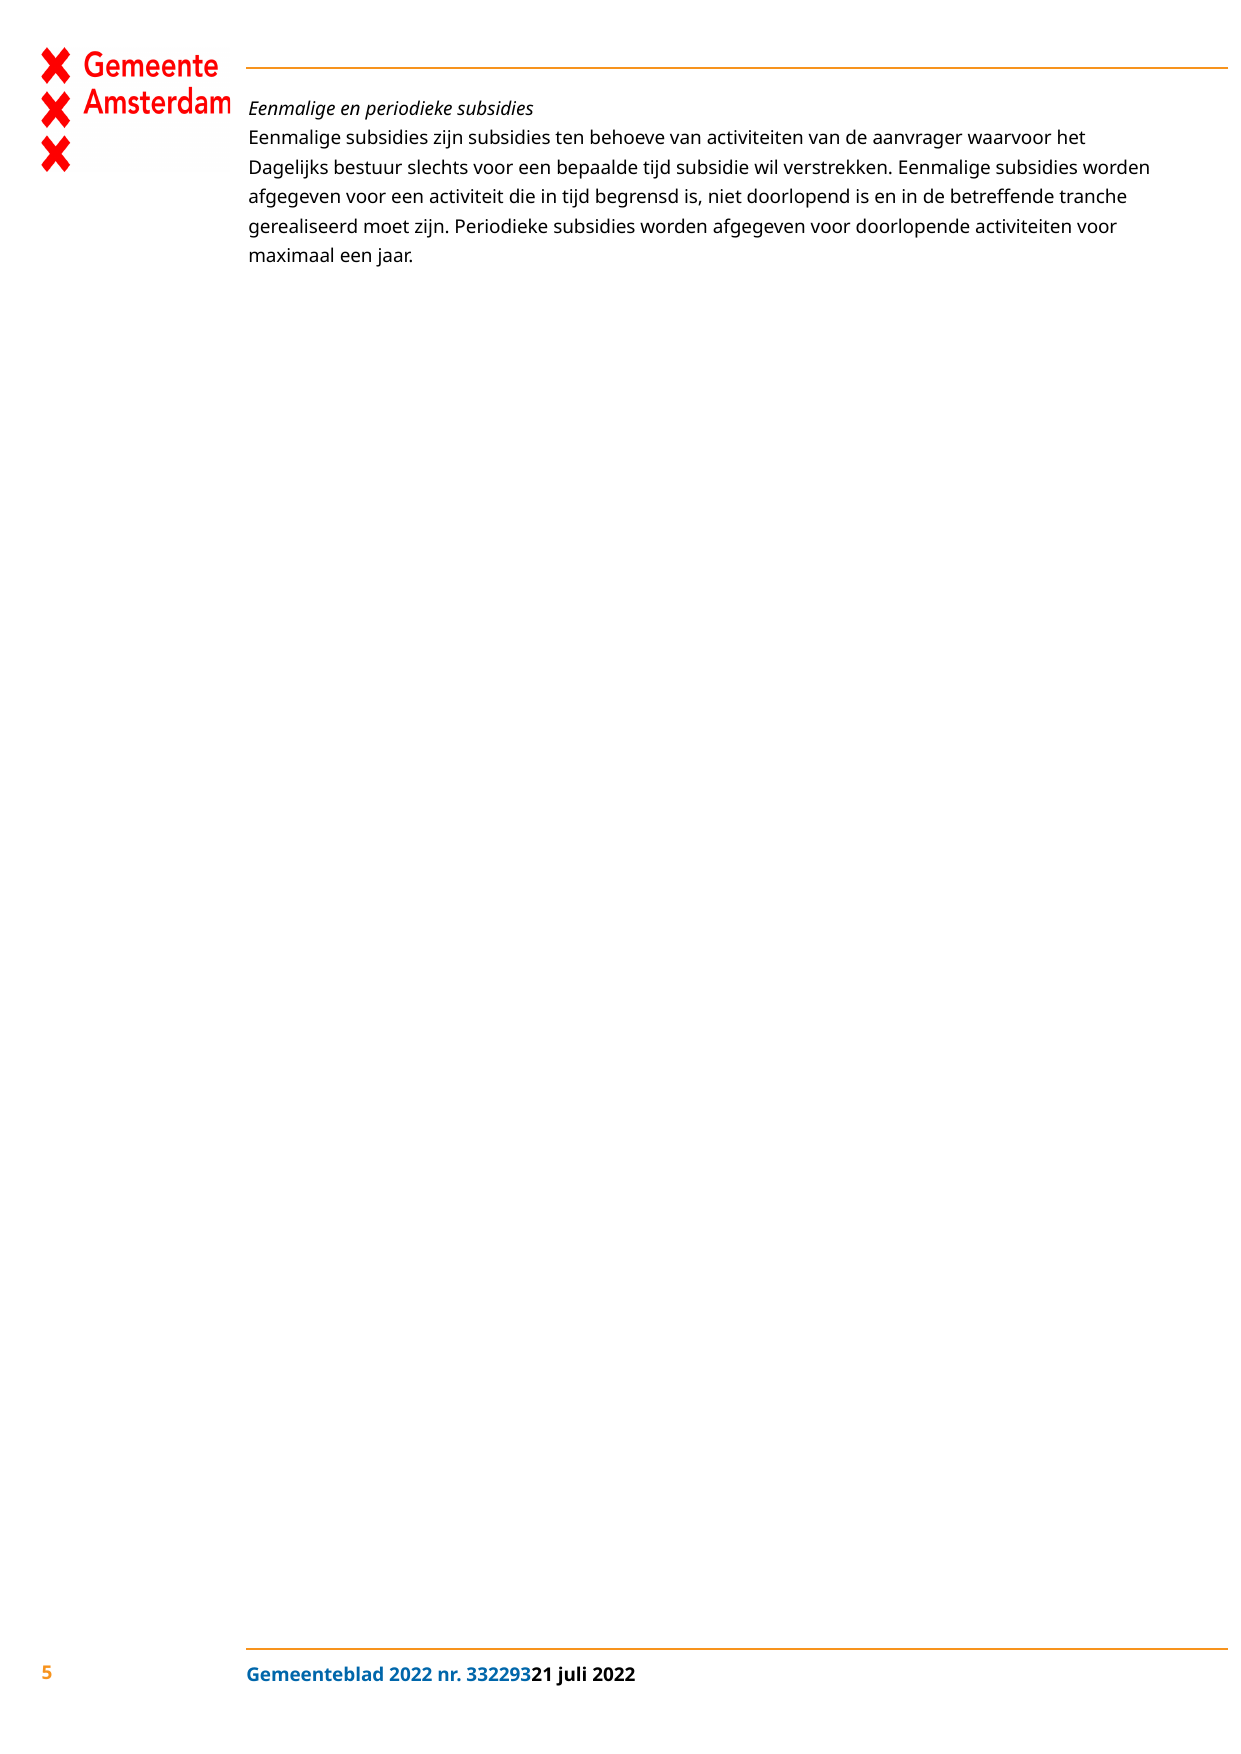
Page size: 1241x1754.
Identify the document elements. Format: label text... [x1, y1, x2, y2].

text Eenmalige subsidies zijn subsidies ten behoeve van activiteiten van de aanvrager waarvoor het Dagelijks bestuur slechts voor een bepaalde tijd subsidie wil verstrekken. Eenmalige subsidies worden afgegeven voor een activiteit die in tijd begrensd is, niet doorlopend is en in de betreffende tranche gerealiseerd moet zijn. Periodieke subsidies worden afgegeven voor doorlopende activiteiten voor maximaal een jaar. [248, 124, 1152, 268]
text Eenmalige en periodieke subsidies [248, 95, 1152, 121]
picture [41, 47, 231, 172]
